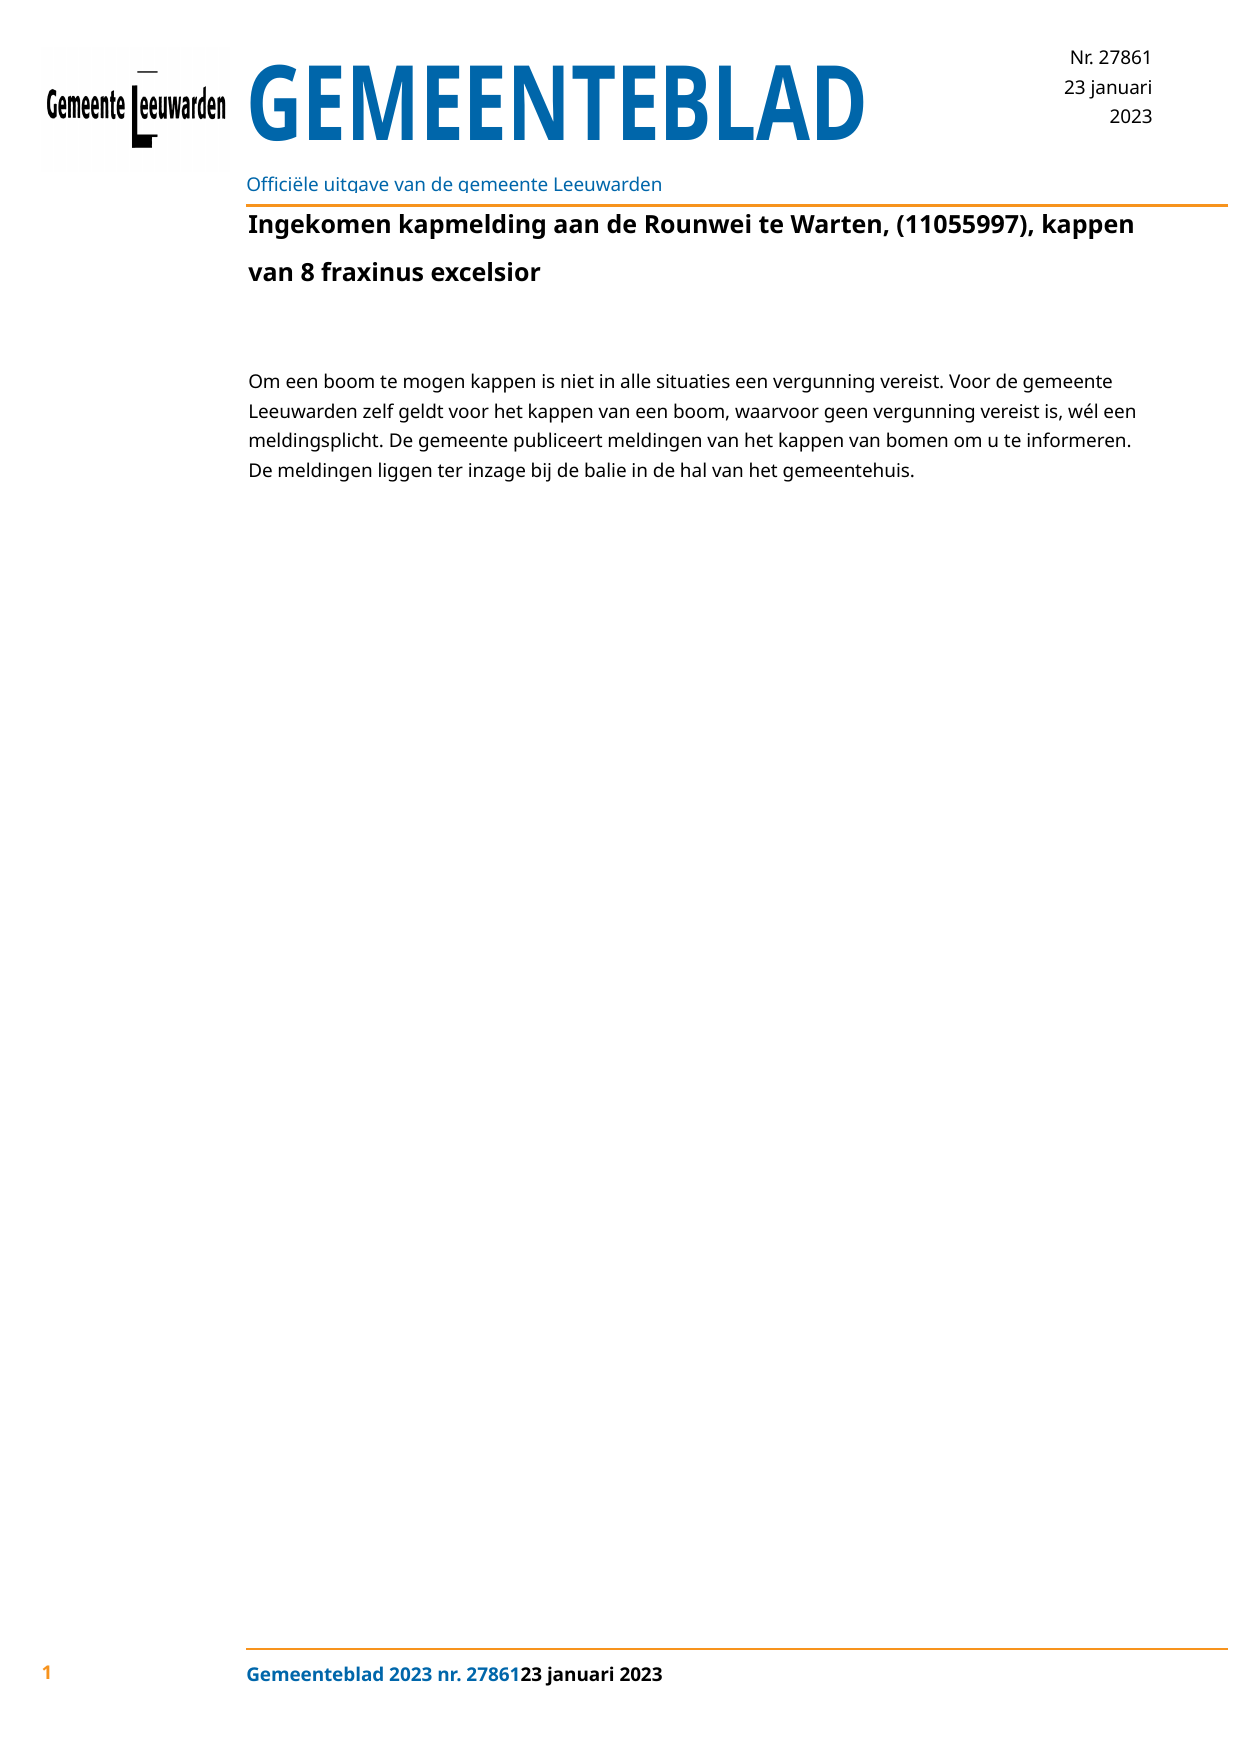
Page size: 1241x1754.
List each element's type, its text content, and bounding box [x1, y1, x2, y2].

picture [41, 47, 231, 172]
text Ingekomen kapmelding aan de Rounwei te Warten, (11055997), kappen van 8 fraxinus excelsior [248, 207, 1152, 288]
text Om een boom te mogen kappen is niet in alle situaties een vergunning vereist. Voor de gemeente Leeuwarden zelf geldt voor het kappen van een boom, waarvoor geen vergunning vereist is, wél een meldingsplicht. De gemeente publiceert meldingen van het kappen van bomen om u te informeren. De meldingen liggen ter inzage bij de balie in de hal van het gemeentehuis. [248, 368, 1152, 483]
